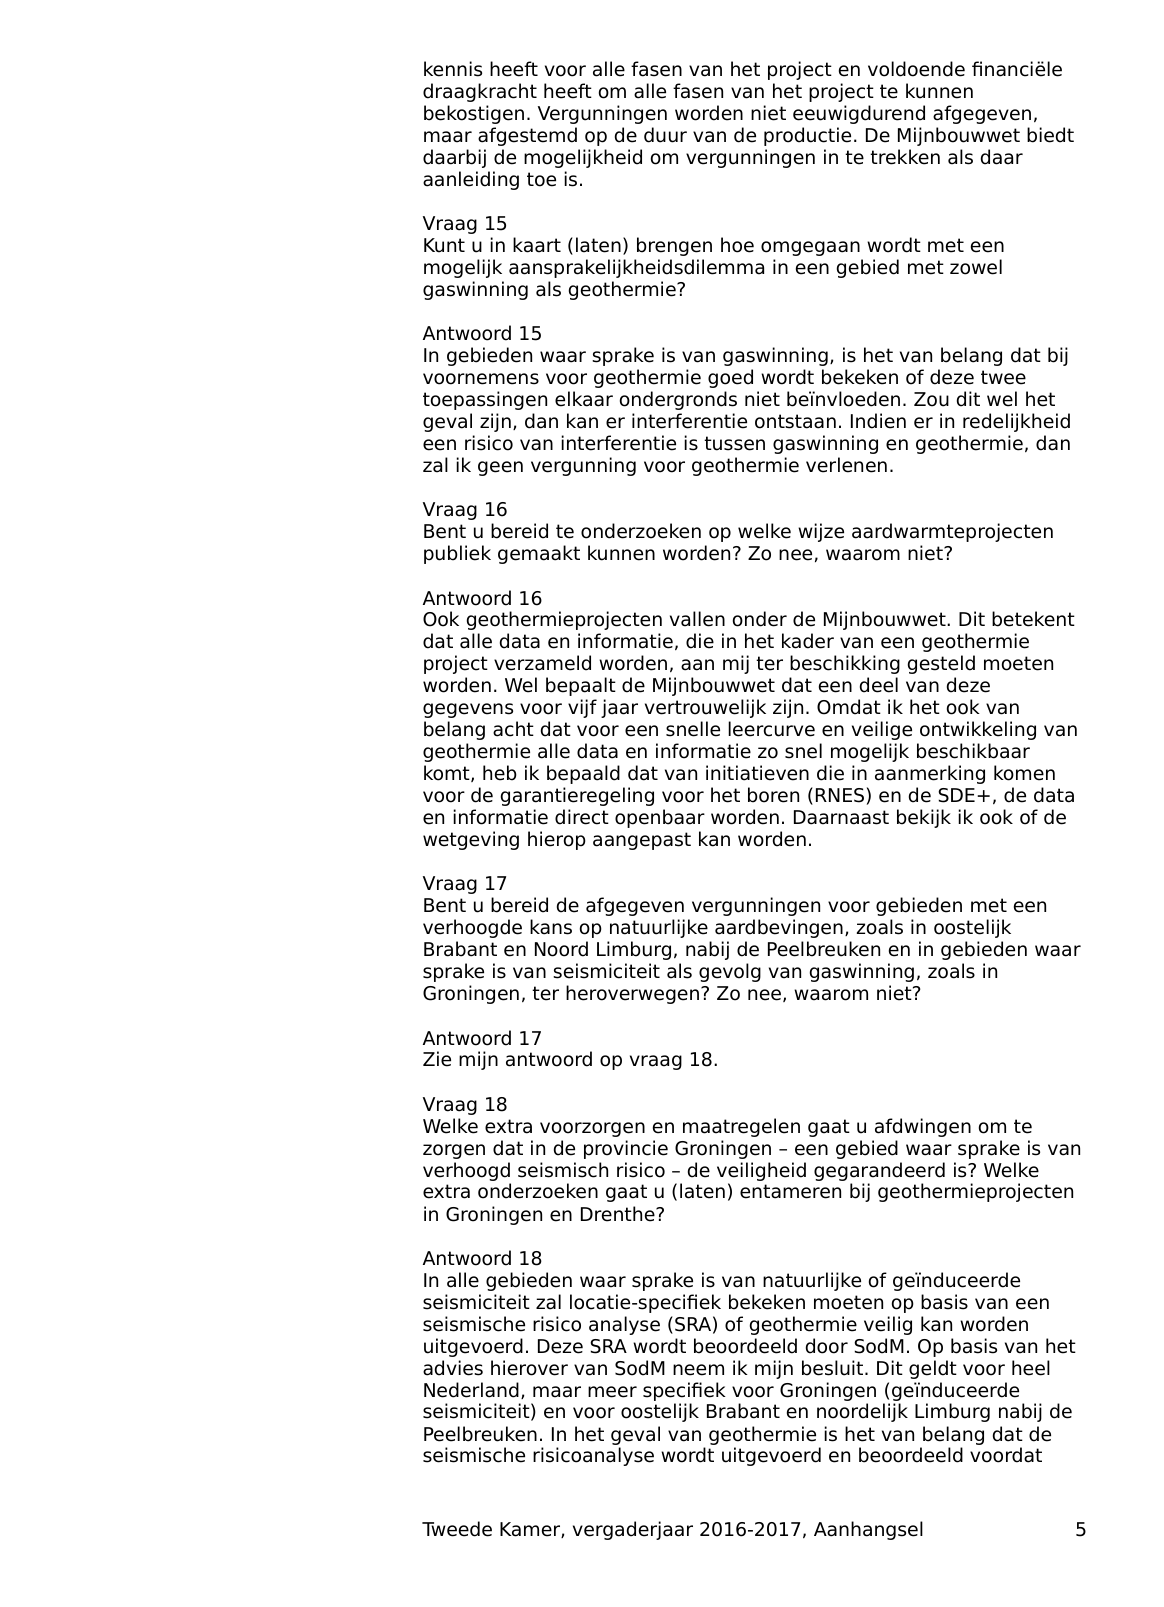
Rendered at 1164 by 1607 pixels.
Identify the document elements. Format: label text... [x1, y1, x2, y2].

text Antwoord 16 [422, 587, 1087, 609]
text kennis heeft voor alle fasen van het project en voldoende financiële draagkracht heeft om alle fasen van het project te kunnen bekostigen. Vergunningen worden niet eeuwigdurend afgegeven, maar afgestemd op de duur van de productie. De Mijnbouwwet biedt daarbij de mogelijkheid om vergunningen in te trekken als daar aanleiding toe is. [422, 59, 1087, 191]
text Vraag 17 [422, 873, 1087, 895]
text Antwoord 17 [422, 1027, 1087, 1049]
text Bent u bereid te onderzoeken op welke wijze aardwarmteprojecten publiek gemaakt kunnen worden? Zo nee, waarom niet? [422, 521, 1087, 565]
text Antwoord 15 [422, 323, 1087, 345]
text Vraag 16 [422, 499, 1087, 521]
text In alle gebieden waar sprake is van natuurlijke of geïnduceerde seismiciteit zal locatie-specifiek bekeken moeten op basis van een seismische risico analyse (SRA) of geothermie veilig kan worden uitgevoerd. Deze SRA wordt beoordeeld door SodM. Op basis van het advies hierover van SodM neem ik mijn besluit. Dit geldt voor heel Nederland, maar meer specifiek voor Groningen (geïnduceerde seismiciteit) en voor oostelijk Brabant en noordelijk Limburg nabij de Peelbreuken. In het geval van geothermie is het van belang dat de seismische risicoanalyse wordt uitgevoerd en beoordeeld voordat [422, 1269, 1087, 1467]
text Welke extra voorzorgen en maatregelen gaat u afdwingen om te zorgen dat in de provincie Groningen – een gebied waar sprake is van verhoogd seismisch risico – de veiligheid gegarandeerd is? Welke extra onderzoeken gaat u (laten) entameren bij geothermieprojecten in Groningen en Drenthe? [422, 1116, 1087, 1225]
text Bent u bereid de afgegeven vergunningen voor gebieden met een verhoogde kans op natuurlijke aardbevingen, zoals in oostelijk Brabant en Noord Limburg, nabij de Peelbreuken en in gebieden waar sprake is van seismiciteit als gevolg van gaswinning, zoals in Groningen, ter heroverwegen? Zo nee, waarom niet? [422, 895, 1087, 1005]
text Vraag 18 [422, 1093, 1087, 1116]
text Zie mijn antwoord op vraag 18. [422, 1049, 1087, 1071]
text Antwoord 18 [422, 1248, 1087, 1269]
text Kunt u in kaart (laten) brengen hoe omgegaan wordt met een mogelijk aansprakelijkheidsdilemma in een gebied met zowel gaswinning als geothermie? [422, 235, 1087, 301]
text Vraag 15 [422, 213, 1087, 235]
text In gebieden waar sprake is van gaswinning, is het van belang dat bij voornemens voor geothermie goed wordt bekeken of deze twee toepassingen elkaar ondergronds niet beïnvloeden. Zou dit wel het geval zijn, dan kan er interferentie ontstaan. Indien er in redelijkheid een risico van interferentie is tussen gaswinning en geothermie, dan zal ik geen vergunning voor geothermie verlenen. [422, 345, 1087, 477]
text Ook geothermieprojecten vallen onder de Mijnbouwwet. Dit betekent dat alle data en informatie, die in het kader van een geothermie project verzameld worden, aan mij ter beschikking gesteld moeten worden. Wel bepaalt de Mijnbouwwet dat een deel van deze gegevens voor vijf jaar vertrouwelijk zijn. Omdat ik het ook van belang acht dat voor een snelle leercurve en veilige ontwikkeling van geothermie alle data en informatie zo snel mogelijk beschikbaar komt, heb ik bepaald dat van initiatieven die in aanmerking komen voor de garantieregeling voor het boren (RNES) en de SDE+, de data en informatie direct openbaar worden. Daarnaast bekijk ik ook of de wetgeving hierop aangepast kan worden. [422, 609, 1087, 851]
